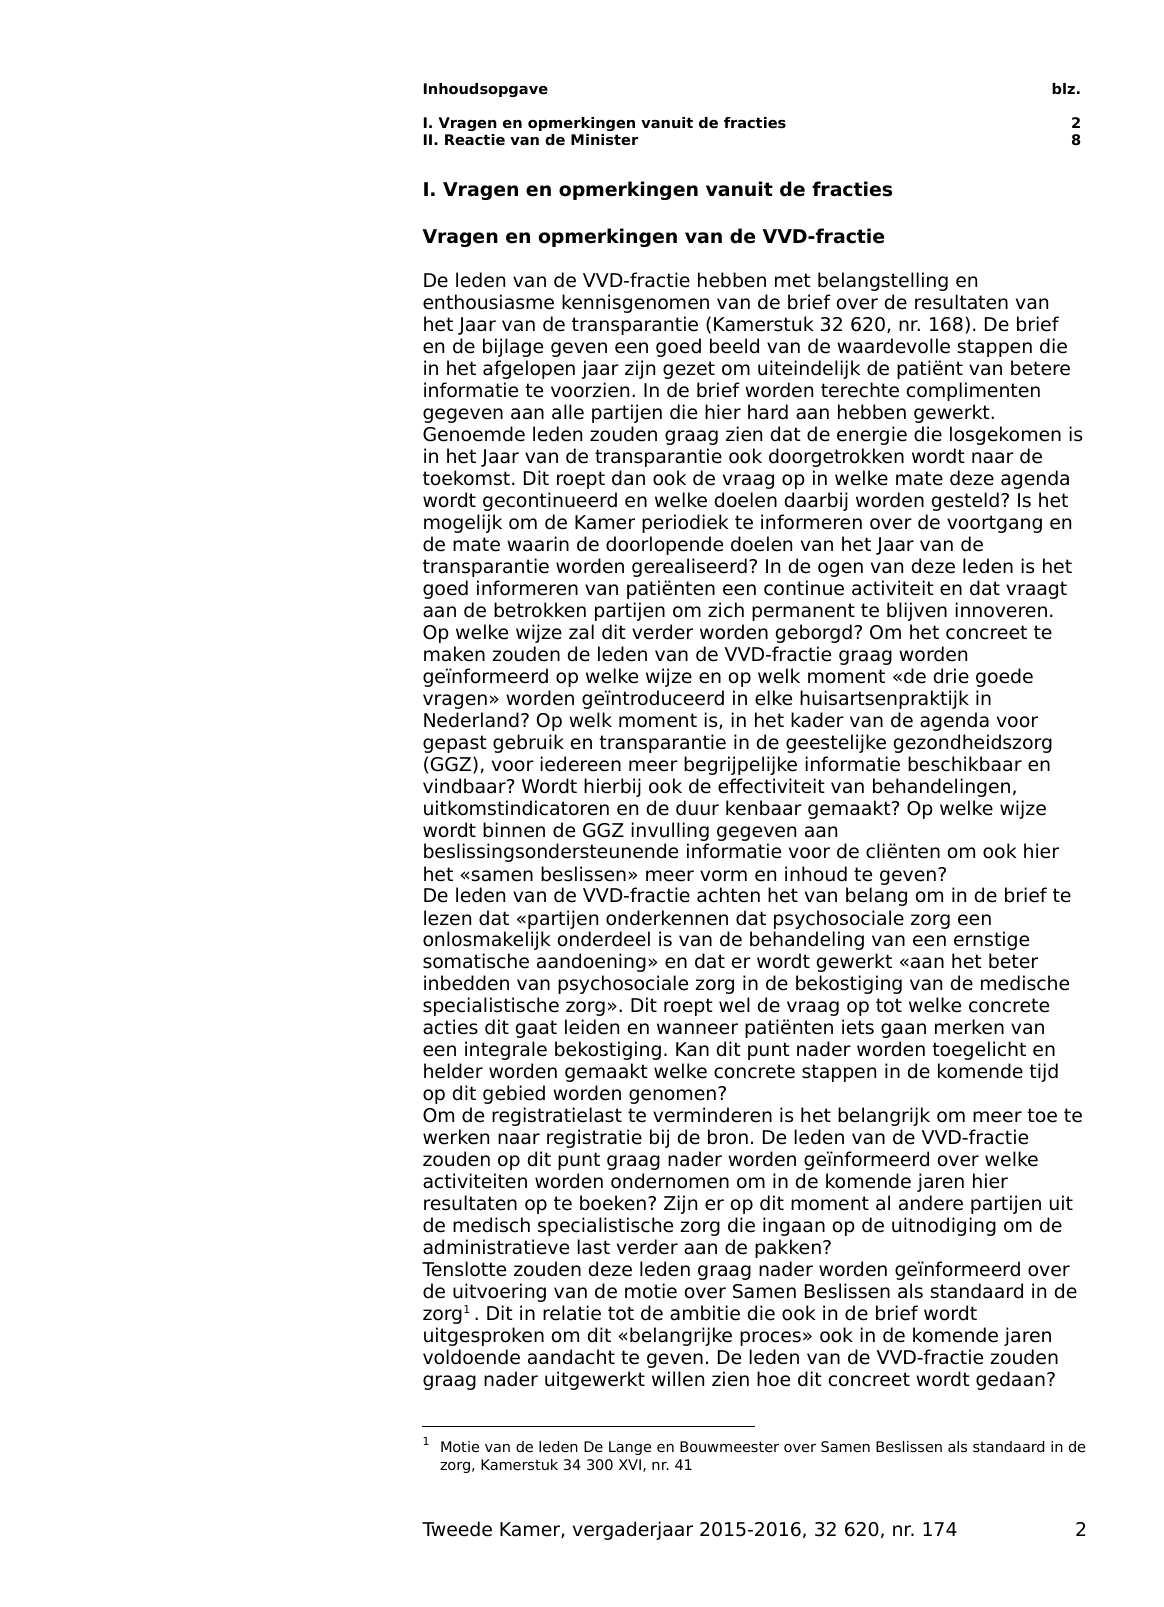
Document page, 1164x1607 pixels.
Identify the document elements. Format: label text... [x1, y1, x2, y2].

table_cell 2 [1023, 115, 1087, 132]
subtitle Vragen en opmerkingen van de VVD-fractie [422, 226, 1087, 248]
subtitle I. Vragen en opmerkingen vanuit de fracties [422, 179, 1087, 201]
table_cell [1023, 98, 1087, 115]
table_cell I. Vragen en opmerkingen vanuit de fracties [422, 115, 1023, 132]
text Tenslotte zouden deze leden graag nader worden geïnformeerd over de uitvoering van de motie over Samen Beslissen als standaard in de zorg. Dit in relatie tot de ambitie die ook in de brief wordt uitgesproken om dit «belangrijke proces» ook in de komende jaren voldoende aandacht te geven. De leden van de VVD-fractie zouden graag nader uitgewerkt willen zien hoe dit concreet wordt gedaan? [422, 1259, 1087, 1391]
table_cell 8 [1023, 132, 1087, 149]
text De leden van de VVD-fractie hebben met belangstelling en enthousiasme kennisgenomen van de brief over de resultaten van het Jaar van de transparantie (Kamerstuk 32 620, nr. 168). De brief en de bijlage geven een goed beeld van de waardevolle stappen die in het afgelopen jaar zijn gezet om uiteindelijk de patiënt van betere informatie te voorzien. In de brief worden terechte complimenten gegeven aan alle partijen die hier hard aan hebben gewerkt. [422, 270, 1087, 424]
table_cell [422, 98, 1023, 115]
text Genoemde leden zouden graag zien dat de energie die losgekomen is in het Jaar van de transparantie ook doorgetrokken wordt naar de toekomst. Dit roept dan ook de vraag op in welke mate deze agenda wordt gecontinueerd en welke doelen daarbij worden gesteld? Is het mogelijk om de Kamer periodiek te informeren over de voortgang en de mate waarin de doorlopende doelen van het Jaar van de transparantie worden gerealiseerd? In de ogen van deze leden is het goed informeren van patiënten een continue activiteit en dat vraagt aan de betrokken partijen om zich permanent te blijven innoveren. Op welke wijze zal dit verder worden geborgd? Om het concreet te maken zouden de leden van de VVD-fractie graag worden geïnformeerd op welke wijze en op welk moment «de drie goede vragen» worden geïntroduceerd in elke huisartsenpraktijk in Nederland? Op welk moment is, in het kader van de agenda voor gepast gebruik en transparantie in de geestelijke gezondheidszorg (GGZ), voor iedereen meer begrijpelijke informatie beschikbaar en vindbaar? Wordt hierbij ook de effectiviteit van behandelingen, uitkomstindicatoren en de duur kenbaar gemaakt? Op welke wijze wordt binnen de GGZ invulling gegeven aan beslissingsondersteunende informatie voor de cliënten om ook hier het «samen beslissen» meer vorm en inhoud te geven? [422, 424, 1087, 885]
text Motie van de leden De Lange en Bouwmeester over Samen Beslissen als standaard in de zorg, Kamerstuk 34 300 XVI, nr. 41 [422, 1435, 1087, 1474]
text Om de registratielast te verminderen is het belangrijk om meer toe te werken naar registratie bij de bron. De leden van de VVD-fractie zouden op dit punt graag nader worden geïnformeerd over welke activiteiten worden ondernomen om in de komende jaren hier resultaten op te boeken? Zijn er op dit moment al andere partijen uit de medisch specialistische zorg die ingaan op de uitnodiging om de administratieve last verder aan de pakken? [422, 1105, 1087, 1259]
table_header Inhoudsopgave [422, 81, 1023, 98]
table_header blz. [1023, 81, 1087, 98]
table_cell II. Reactie van de Minister [422, 132, 1023, 149]
text De leden van de VVD-fractie achten het van belang om in de brief te lezen dat «partijen onderkennen dat psychosociale zorg een onlosmakelijk onderdeel is van de behandeling van een ernstige somatische aandoening» en dat er wordt gewerkt «aan het beter inbedden van psychosociale zorg in de bekostiging van de medische specialistische zorg». Dit roept wel de vraag op tot welke concrete acties dit gaat leiden en wanneer patiënten iets gaan merken van een integrale bekostiging. Kan dit punt nader worden toegelicht en helder worden gemaakt welke concrete stappen in de komende tijd op dit gebied worden genomen? [422, 885, 1087, 1105]
